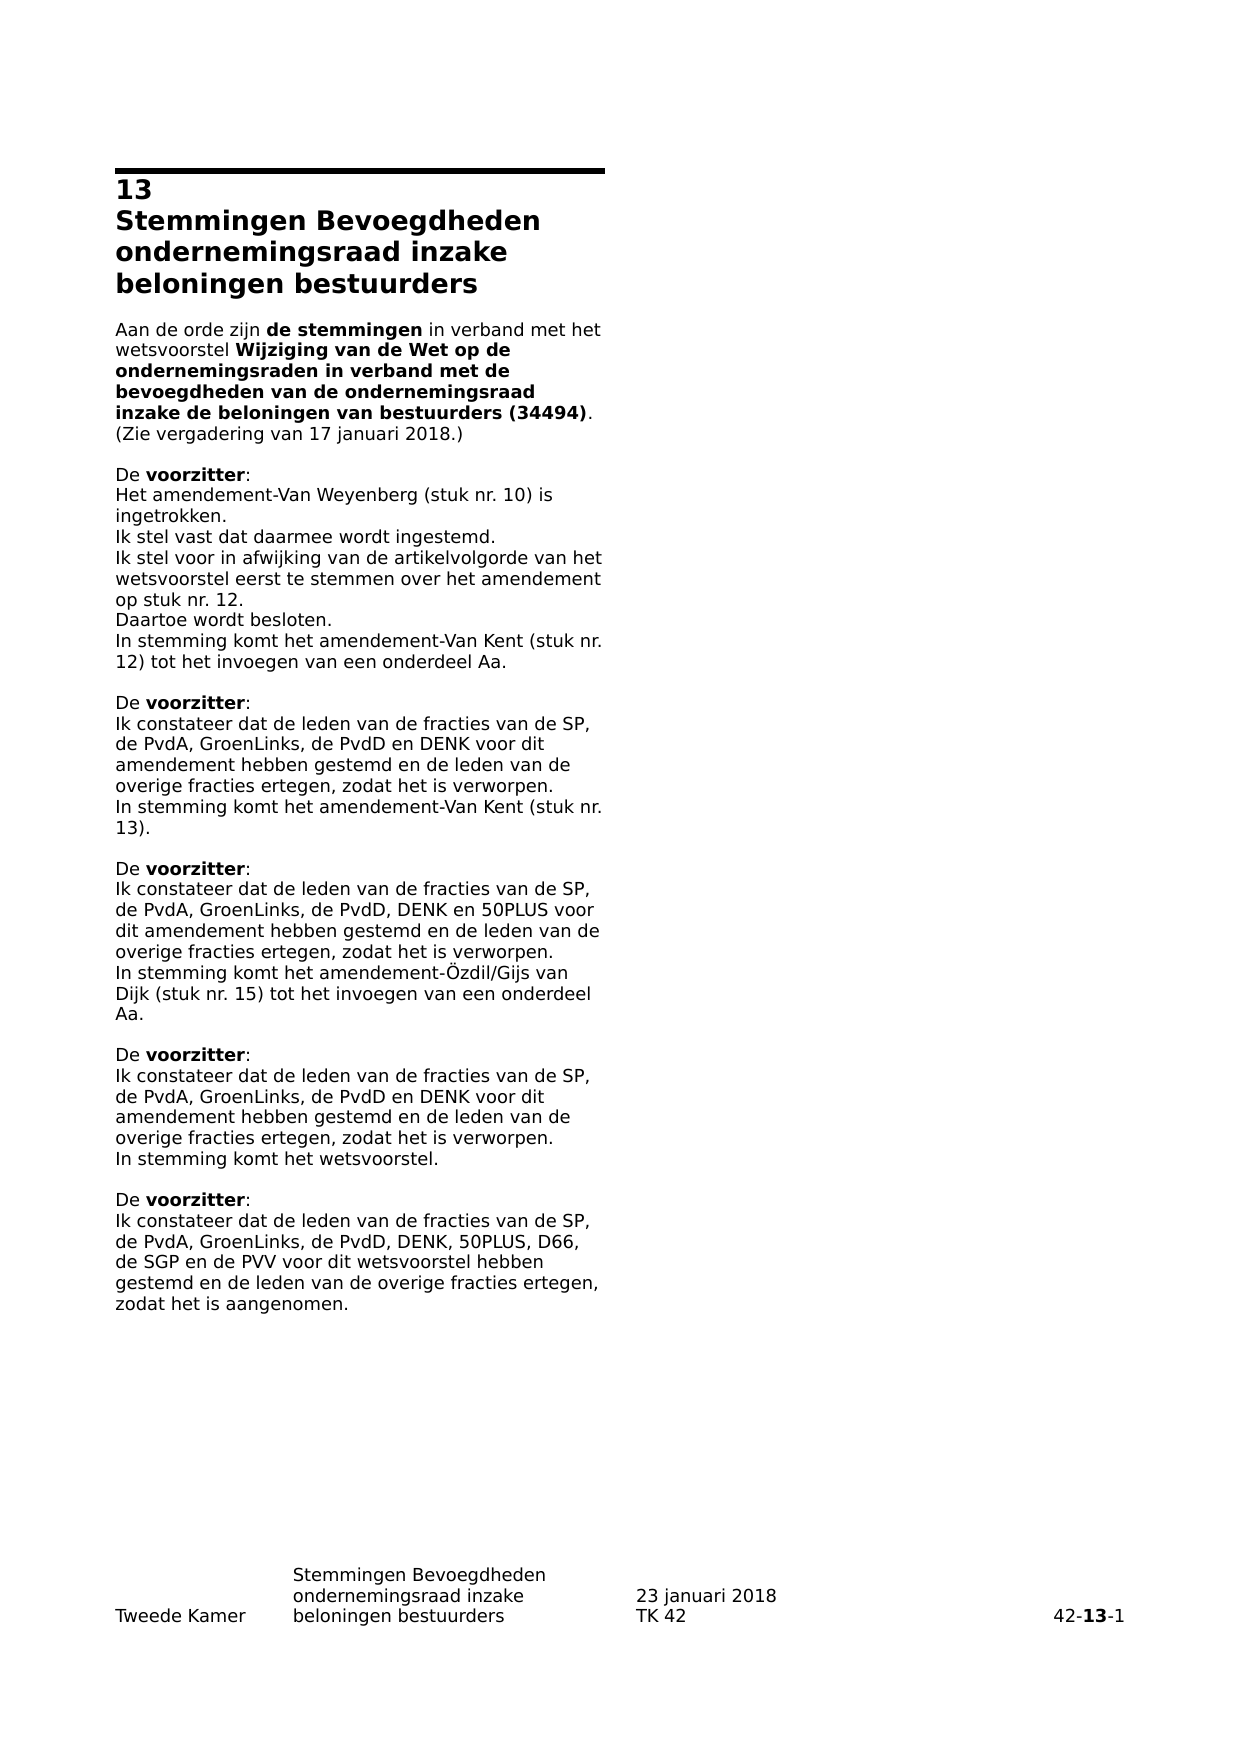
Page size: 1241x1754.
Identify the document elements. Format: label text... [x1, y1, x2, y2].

text Ik constateer dat de leden van de fracties van de SP, de PvdA, GroenLinks, de PvdD, DENK en 50PLUS voor dit amendement hebben gestemd en de leden van de overige fracties ertegen, zodat het is verworpen. [115, 879, 605, 962]
text In stemming komt het amendement-Van Kent (stuk nr. 13). [115, 797, 605, 838]
text De voorzitter: [115, 1045, 605, 1066]
text Ik stel vast dat daarmee wordt ingestemd. [115, 527, 605, 548]
text De voorzitter: [115, 1190, 605, 1211]
text Het amendement-Van Weyenberg (stuk nr. 10) is ingetrokken. [115, 485, 605, 527]
text Aan de orde zijn de stemmingen in verband met het wetsvoorstel Wijziging van de Wet op de ondernemingsraden in verband met de bevoegdheden van de ondernemingsraad inzake de beloningen van bestuurders (34494). [115, 319, 605, 423]
text In stemming komt het wetsvoorstel. [115, 1149, 605, 1170]
text Ik stel voor in afwijking van de artikelvolgorde van het wetsvoorstel eerst te stemmen over het amendement op stuk nr. 12. [115, 548, 605, 610]
text In stemming komt het amendement-Van Kent (stuk nr. 12) tot het invoegen van een onderdeel Aa. [115, 631, 605, 673]
title 13 Stemmingen Bevoegdheden ondernemingsraad inzake beloningen bestuurders [115, 174, 605, 299]
text (Zie vergadering van 17 januari 2018.) [115, 423, 605, 444]
text De voorzitter: [115, 858, 605, 879]
text In stemming komt het amendement-Özdil/Gijs van Dijk (stuk nr. 15) tot het invoegen van een onderdeel Aa. [115, 962, 605, 1025]
text Ik constateer dat de leden van de fracties van de SP, de PvdA, GroenLinks, de PvdD, DENK, 50PLUS, D66, de SGP en de PVV voor dit wetsvoorstel hebben gestemd en de leden van de overige fracties ertegen, zodat het is aangenomen. [115, 1211, 605, 1315]
text Daartoe wordt besloten. [115, 610, 605, 631]
text De voorzitter: [115, 693, 605, 713]
text Ik constateer dat de leden van de fracties van de SP, de PvdA, GroenLinks, de PvdD en DENK voor dit amendement hebben gestemd en de leden van de overige fracties ertegen, zodat het is verworpen. [115, 713, 605, 797]
text Ik constateer dat de leden van de fracties van de SP, de PvdA, GroenLinks, de PvdD en DENK voor dit amendement hebben gestemd en de leden van de overige fracties ertegen, zodat het is verworpen. [115, 1066, 605, 1149]
text De voorzitter: [115, 464, 605, 485]
